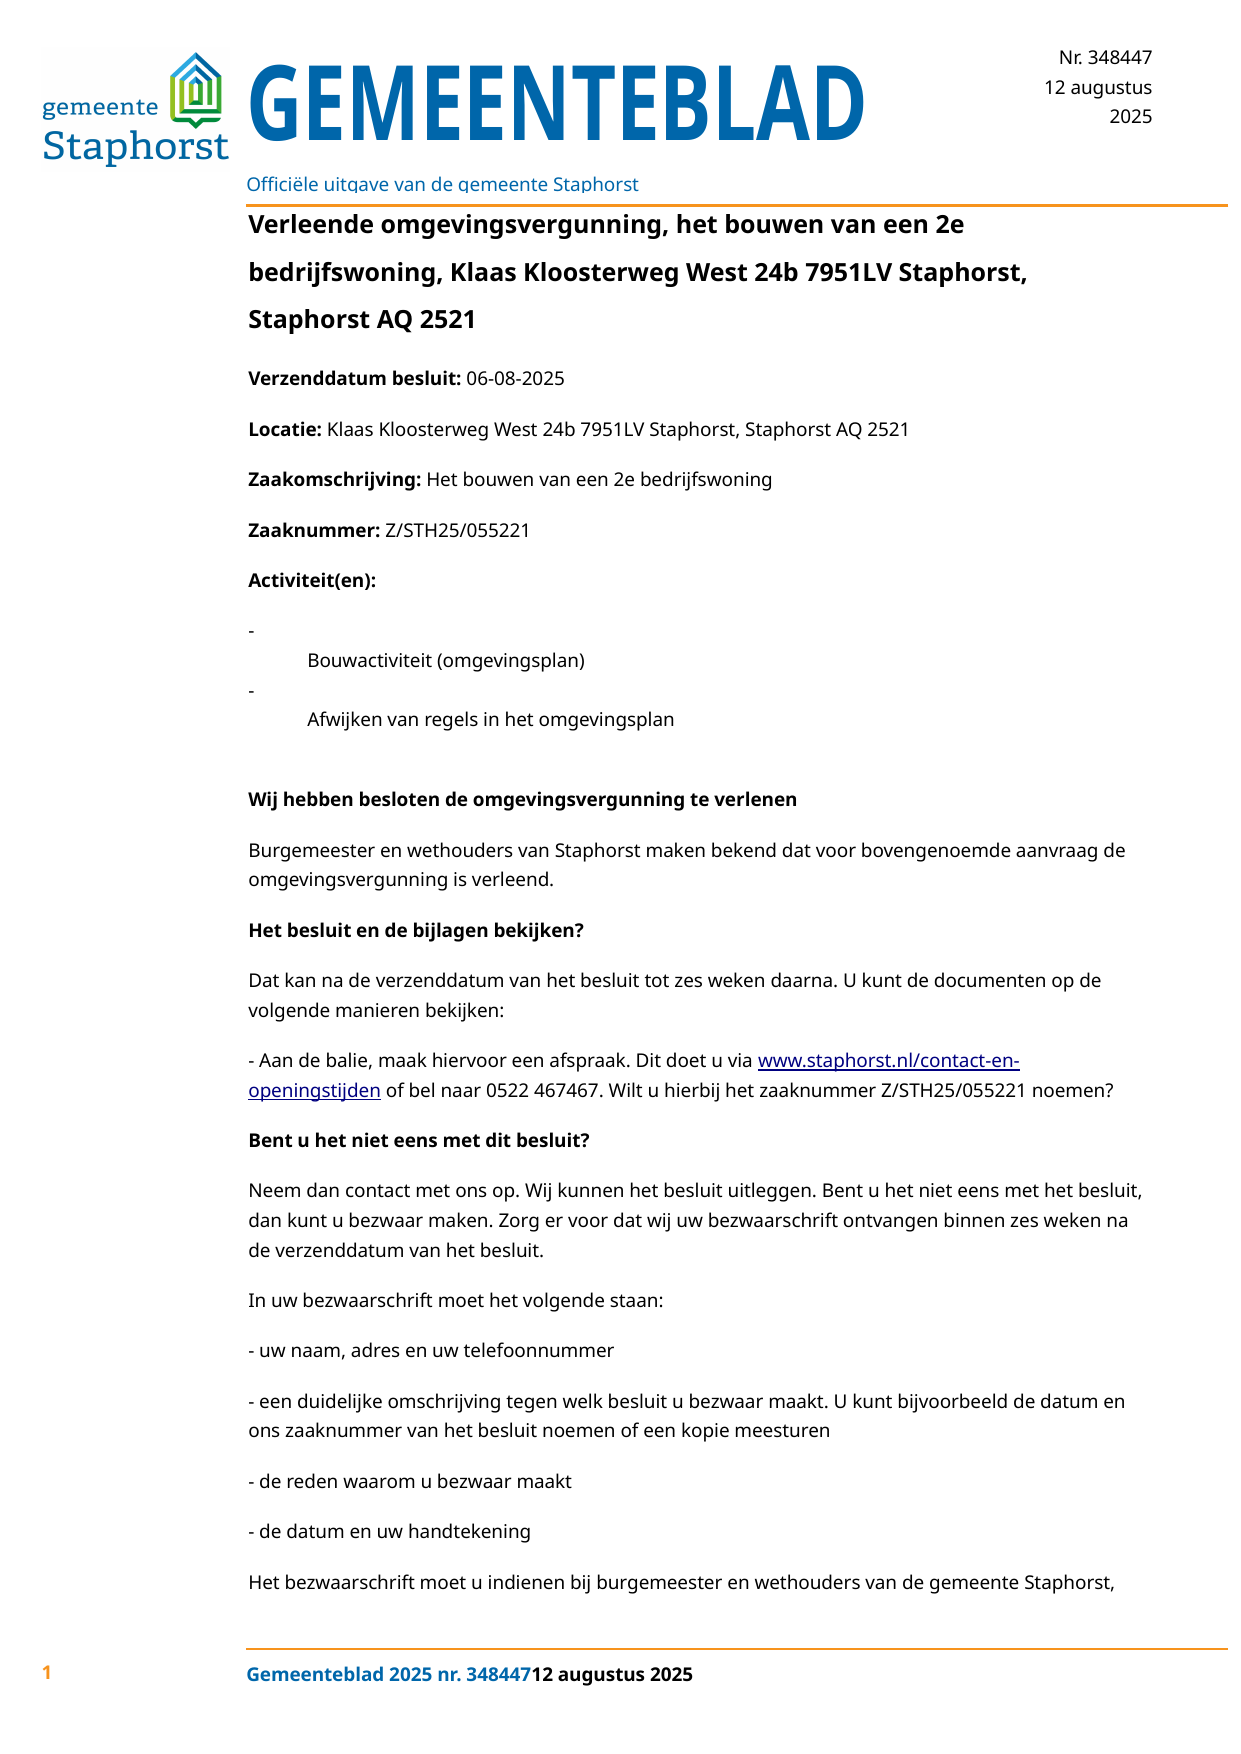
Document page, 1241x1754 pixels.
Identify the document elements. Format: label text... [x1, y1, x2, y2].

list Bouwactiviteit (omgevingsplan) [248, 647, 1152, 673]
text Zaaknummer: Z/STH25/055221 [248, 517, 1152, 542]
text - Aan de balie, maak hiervoor een afspraak. Dit doet u via www.staphorst.nl/contact-en-openingstijden of bel naar 0522 467467. Wilt u hierbij het zaaknummer Z/STH25/055221 noemen? [248, 1047, 1152, 1102]
text In uw bezwaarschrift moet het volgende staan: [248, 1287, 1152, 1313]
text Neem dan contact met ons op. Wij kunnen het besluit uitleggen. Bent u het niet eens met het besluit, dan kunt u bezwaar maken. Zorg er voor dat wij uw bezwaarschrift ontvangen binnen zes weken na de verzenddatum van het besluit. [248, 1178, 1152, 1262]
text - een duidelijke omschrijving tegen welk besluit u bezwaar maakt. U kunt bijvoorbeeld de datum en ons zaaknummer van het besluit noemen of een kopie meesturen [248, 1388, 1152, 1443]
text Bent u het niet eens met dit besluit? [248, 1127, 1152, 1153]
text Activiteit(en): [248, 567, 1152, 593]
list Afwijken van regels in het omgevingsplan [248, 706, 1152, 732]
text Het bezwaarschrift moet u indienen bij burgemeester en wethouders van de gemeente Staphorst, [248, 1569, 1152, 1594]
text Het besluit en de bijlagen bekijken? [248, 917, 1152, 942]
text Verzenddatum besluit: 06-08-2025 [248, 366, 1152, 391]
text - uw naam, adres en uw telefoonnummer [248, 1338, 1152, 1363]
text Verleende omgevingsvergunning, het bouwen van een 2e bedrijfswoning, Klaas Kloosterweg West 24b 7951LV Staphorst, Staphorst AQ 2521 [248, 207, 1152, 336]
text Wij hebben besloten de omgevingsvergunning te verlenen [248, 786, 1152, 812]
picture [41, 47, 231, 172]
text - de datum en uw handtekening [248, 1518, 1152, 1544]
text Locatie: Klaas Kloosterweg West 24b 7951LV Staphorst, Staphorst AQ 2521 [248, 416, 1152, 442]
text Dat kan na de verzenddatum van het besluit tot zes weken daarna. U kunt de documenten op de volgende manieren bekijken: [248, 967, 1152, 1022]
text Zaakomschrijving: Het bouwen van een 2e bedrijfswoning [248, 466, 1152, 492]
text - de reden waarom u bezwaar maakt [248, 1468, 1152, 1494]
text Burgemeester en wethouders van Staphorst maken bekend dat voor bovengenoemde aanvraag de omgevingsvergunning is verleend. [248, 837, 1152, 892]
